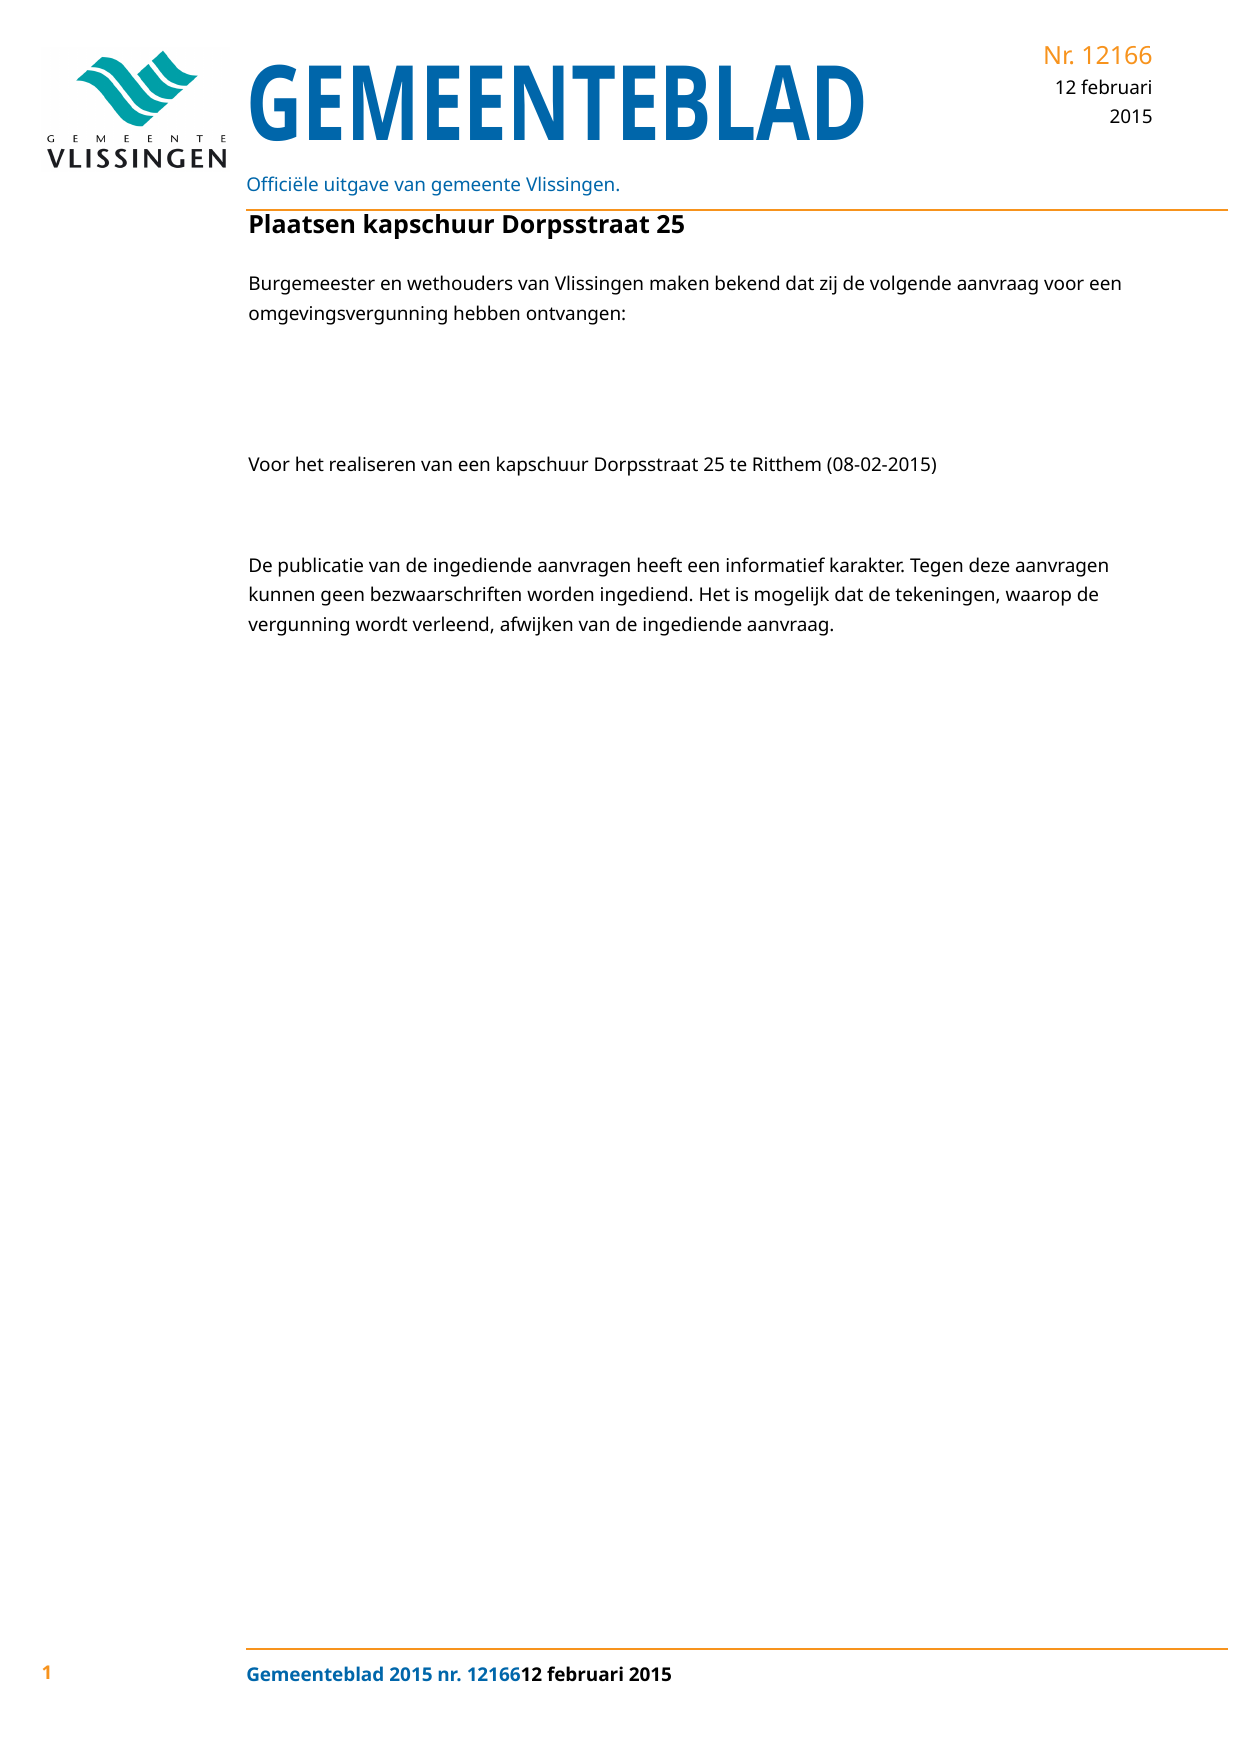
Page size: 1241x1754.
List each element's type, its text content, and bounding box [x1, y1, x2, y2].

text Burgemeester en wethouders van Vlissingen maken bekend dat zij de volgende aanvraag voor een omgevingsvergunning hebben ontvangen: [248, 270, 1152, 326]
picture [41, 47, 231, 172]
text Voor het realiseren van een kapschuur Dorpsstraat 25 te Ritthem (08-02-2015) [248, 451, 1152, 477]
text Plaatsen kapschuur Dorpsstraat 25 [248, 211, 1152, 241]
text De publicatie van de ingediende aanvragen heeft een informatief karakter. Tegen deze aanvragen kunnen geen bezwaarschriften worden ingediend. Het is mogelijk dat de tekeningen, waarop de vergunning wordt verleend, afwijken van de ingediende aanvraag. [248, 552, 1152, 637]
